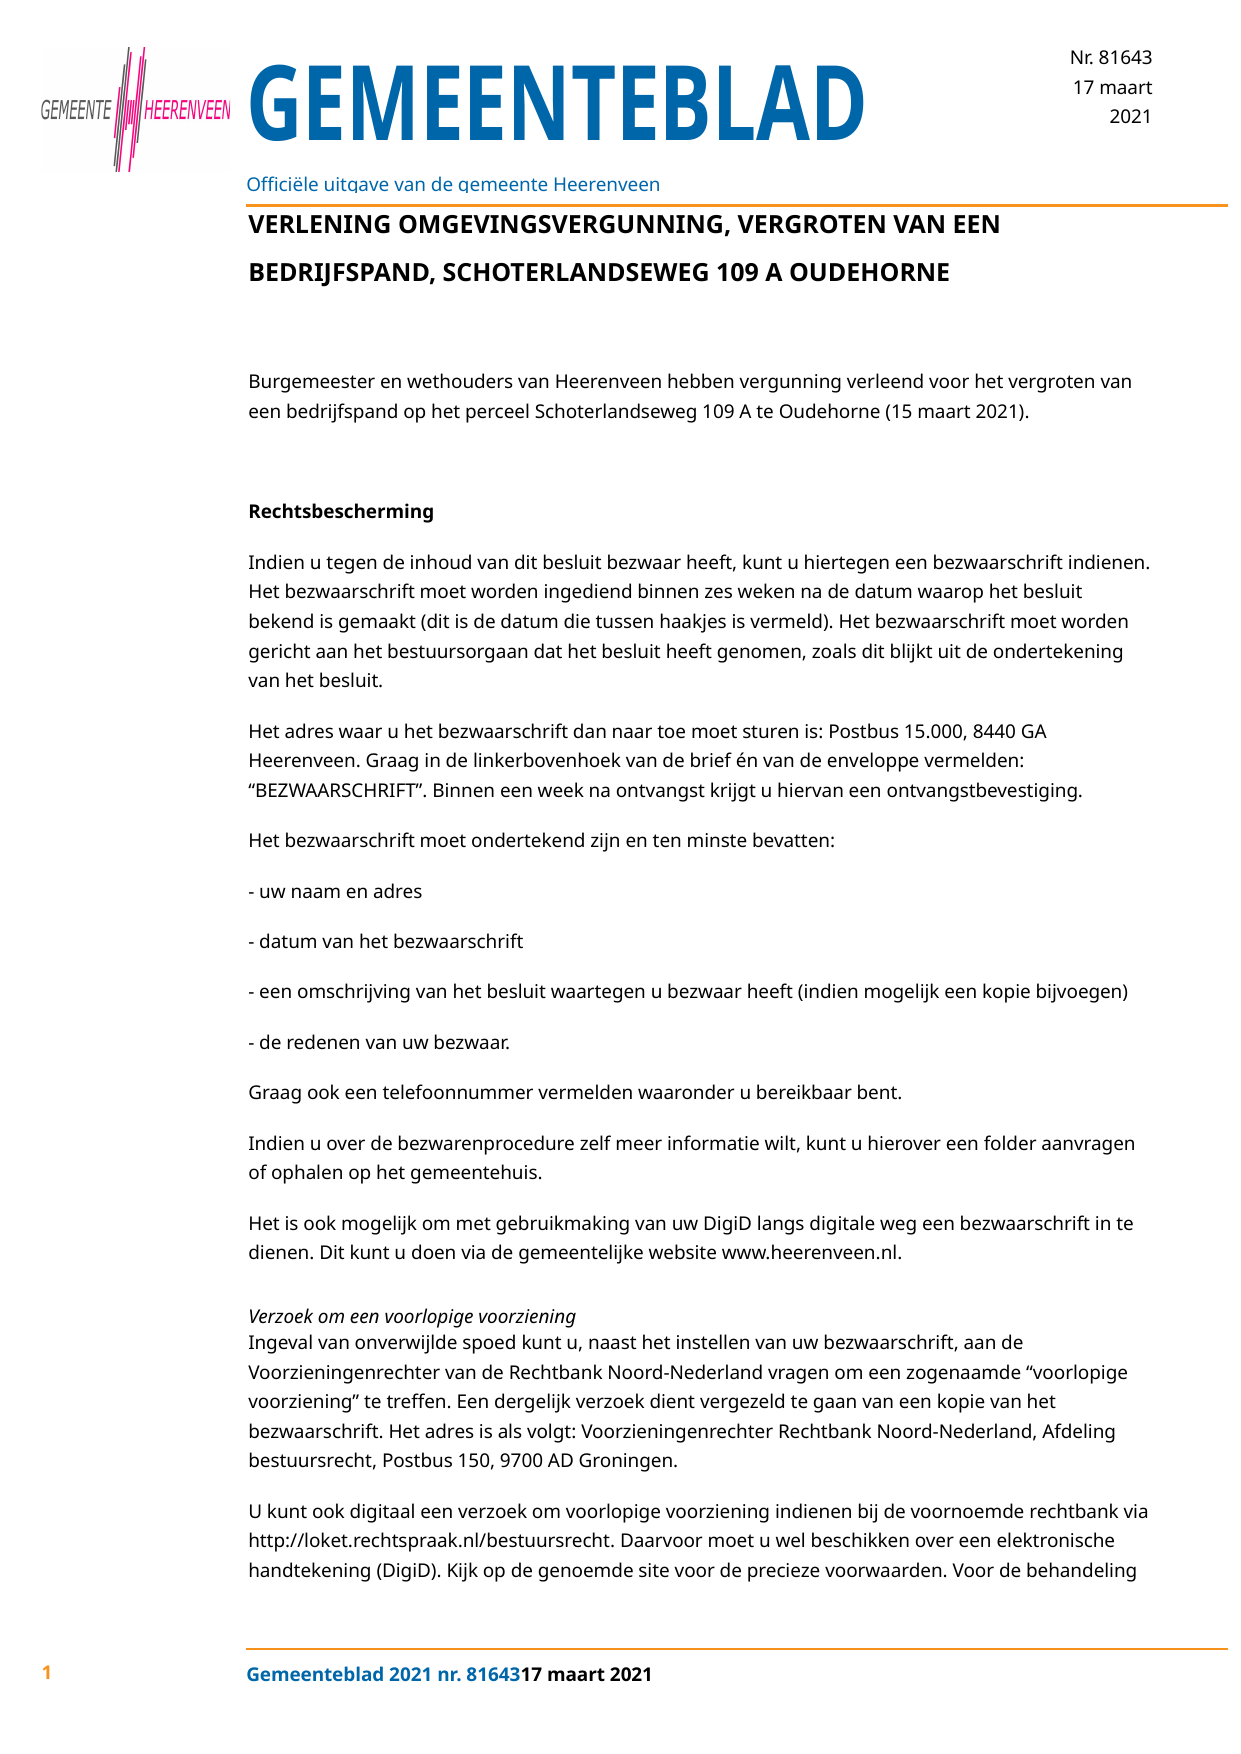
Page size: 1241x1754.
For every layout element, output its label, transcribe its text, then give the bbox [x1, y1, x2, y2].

text - de redenen van uw bezwaar. [248, 1029, 1152, 1055]
text - uw naam en adres [248, 878, 1152, 904]
text Het adres waar u het bezwaarschrift dan naar toe moet sturen is: Postbus 15.000, 8440 GA Heerenveen. Graag in de linkerbovenhoek van de brief én van de enveloppe vermelden: “BEZWAARSCHRIFT”. Binnen een week na ontvangst krijgt u hiervan een ontvangstbevestiging. [248, 718, 1152, 803]
text - datum van het bezwaarschrift [248, 928, 1152, 954]
text Het bezwaarschrift moet ondertekend zijn en ten minste bevatten: [248, 827, 1152, 853]
text Indien u tegen de inhoud van dit besluit bezwaar heeft, kunt u hiertegen een bezwaarschrift indienen. Het bezwaarschrift moet worden ingediend binnen zes weken na de datum waarop het besluit bekend is gemaakt (dit is de datum die tussen haakjes is vermeld). Het bezwaarschrift moet worden gericht aan het bestuursorgaan dat het besluit heeft genomen, zoals dit blijkt uit de ondertekening van het besluit. [248, 549, 1152, 693]
text VERLENING OMGEVINGSVERGUNNING, VERGROTEN VAN EEN BEDRIJFSPAND, SCHOTERLANDSEWEG 109 A OUDEHORNE [248, 207, 1152, 288]
text Het is ook mogelijk om met gebruikmaking van uw DigiD langs digitale weg een bezwaarschrift in te dienen. Dit kunt u doen via de gemeentelijke website www.heerenveen.nl. [248, 1210, 1152, 1265]
text Rechtsbescherming [248, 499, 1152, 524]
text Graag ook een telefoonnummer vermelden waaronder u bereikbaar bent. [248, 1079, 1152, 1105]
text Indien u over de bezwarenprocedure zelf meer informatie wilt, kunt u hierover een folder aanvragen of ophalen op het gemeentehuis. [248, 1130, 1152, 1185]
text U kunt ook digitaal een verzoek om voorlopige voorziening indienen bij de voornoemde rechtbank via http://loket.rechtspraak.nl/bestuursrecht. Daarvoor moet u wel beschikken over een elektronische handtekening (DigiD). Kijk op de genoemde site voor de precieze voorwaarden. Voor de behandeling [248, 1498, 1152, 1583]
text Burgemeester en wethouders van Heerenveen hebben vergunning verleend voor het vergroten van een bedrijfspand op het perceel Schoterlandseweg 109 A te Oudehorne (15 maart 2021). [248, 368, 1152, 424]
picture [41, 47, 231, 172]
text Ingeval van onverwijlde spoed kunt u, naast het instellen van uw bezwaarschrift, aan de Voorzieningenrechter van de Rechtbank Noord-Nederland vragen om een zogenaamde “voorlopige voorziening” te treffen. Een dergelijk verzoek dient vergezeld te gaan van een kopie van het bezwaarschrift. Het adres is als volgt: Voorzieningenrechter Rechtbank Noord-Nederland, Afdeling bestuursrecht, Postbus 150, 9700 AD Groningen. [248, 1329, 1152, 1473]
text Verzoek om een voorlopige voorziening [248, 1303, 1152, 1329]
text - een omschrijving van het besluit waartegen u bezwaar heeft (indien mogelijk een kopie bijvoegen) [248, 979, 1152, 1004]
